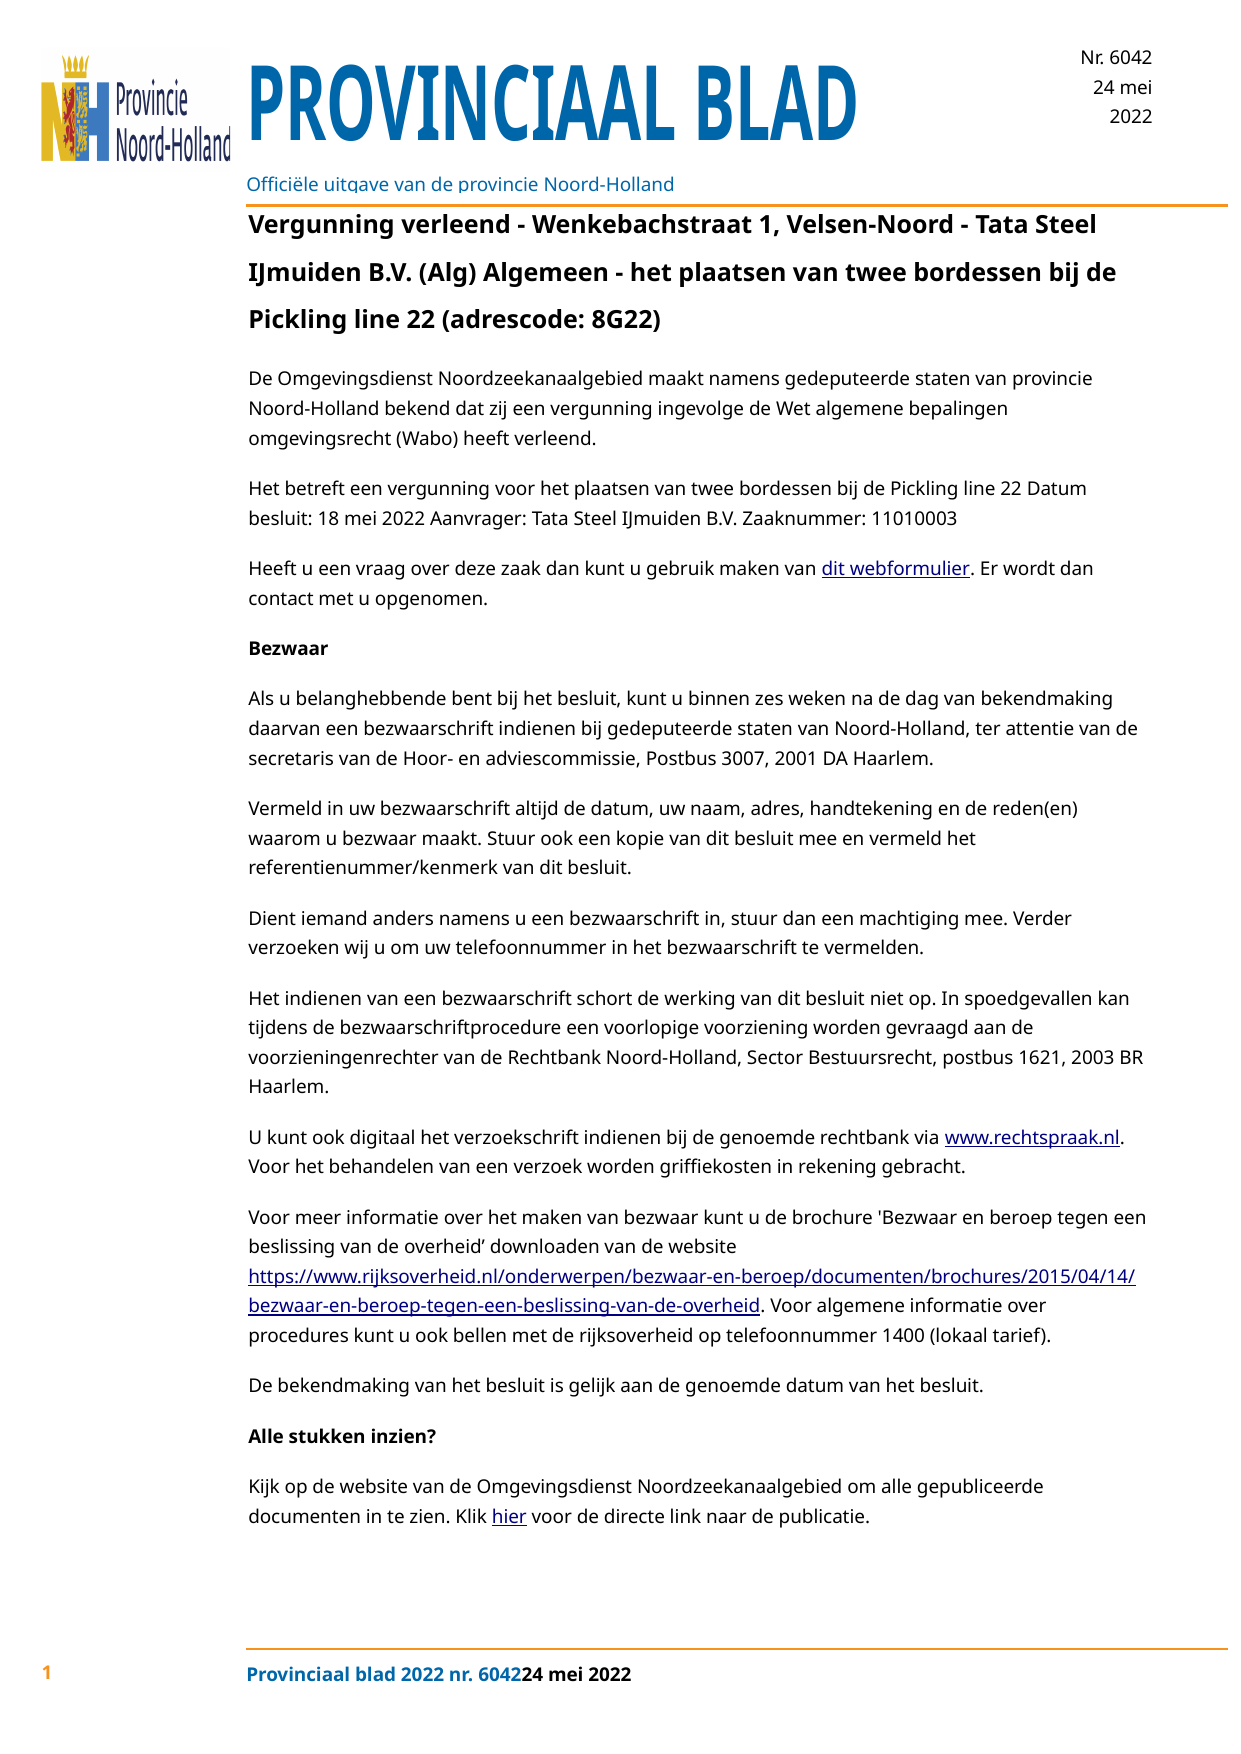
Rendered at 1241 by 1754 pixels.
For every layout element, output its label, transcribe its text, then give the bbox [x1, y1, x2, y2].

text Het betreft een vergunning voor het plaatsen van twee bordessen bij de Pickling line 22 Datum besluit: 18 mei 2022 Aanvrager: Tata Steel IJmuiden B.V. Zaaknummer: 11010003 [248, 475, 1152, 530]
text De Omgevingsdienst Noordzeekanaalgebied maakt namens gedeputeerde staten van provincie Noord-Holland bekend dat zij een vergunning ingevolge de Wet algemene bepalingen omgevingsrecht (Wabo) heeft verleend. [248, 366, 1152, 450]
text Vermeld in uw bezwaarschrift altijd de datum, uw naam, adres, handtekening en de reden(en) waarom u bezwaar maakt. Stuur ook een kopie van dit besluit mee en vermeld het referentienummer/kenmerk van dit besluit. [248, 795, 1152, 880]
text De bekendmaking van het besluit is gelijk aan de genoemde datum van het besluit. [248, 1373, 1152, 1398]
text Vergunning verleend - Wenkebachstraat 1, Velsen-Noord - Tata Steel IJmuiden B.V. (Alg) Algemeen - het plaatsen van twee bordessen bij de Pickling line 22 (adrescode: 8G22) [248, 207, 1152, 336]
picture [41, 47, 231, 172]
text Het indienen van een bezwaarschrift schort de werking van dit besluit niet op. In spoedgevallen kan tijdens de bezwaarschriftprocedure een voorlopige voorziening worden gevraagd aan de voorzieningenrechter van de Rechtbank Noord-Holland, Sector Bestuursrecht, postbus 1621, 2003 BR Haarlem. [248, 985, 1152, 1099]
text Heeft u een vraag over deze zaak dan kunt u gebruik maken van dit webformulier. Er wordt dan contact met u opgenomen. [248, 555, 1152, 610]
text Dient iemand anders namens u een bezwaarschrift in, stuur dan een machtiging mee. Verder verzoeken wij u om uw telefoonnummer in het bezwaarschrift te vermelden. [248, 905, 1152, 960]
text Voor meer informatie over het maken van bezwaar kunt u de brochure 'Bezwaar en beroep tegen een beslissing van de overheid’ downloaden van de website https://www.rijksoverheid.nl/onderwerpen/bezwaar-en-beroep/documenten/brochures/2015/04/14/bezwaar-en-beroep-tegen-een-beslissing-van-de-overheid. Voor algemene informatie over procedures kunt u ook bellen met de rijksoverheid op telefoonnummer 1400 (lokaal tarief). [248, 1204, 1152, 1348]
text Kijk op de website van de Omgevingsdienst Noordzeekanaalgebied om alle gepubliceerde documenten in te zien. Klik hier voor de directe link naar de publicatie. [248, 1473, 1152, 1529]
text Alle stukken inzien? [248, 1423, 1152, 1449]
text Bezwaar [248, 635, 1152, 661]
text Als u belanghebbende bent bij het besluit, kunt u binnen zes weken na de dag van bekendmaking daarvan een bezwaarschrift indienen bij gedeputeerde staten van Noord-Holland, ter attentie van de secretaris van de Hoor- en adviescommissie, Postbus 3007, 2001 DA Haarlem. [248, 686, 1152, 770]
text U kunt ook digitaal het verzoekschrift indienen bij de genoemde rechtbank via www.rechtspraak.nl. Voor het behandelen van een verzoek worden griffiekosten in rekening gebracht. [248, 1124, 1152, 1179]
